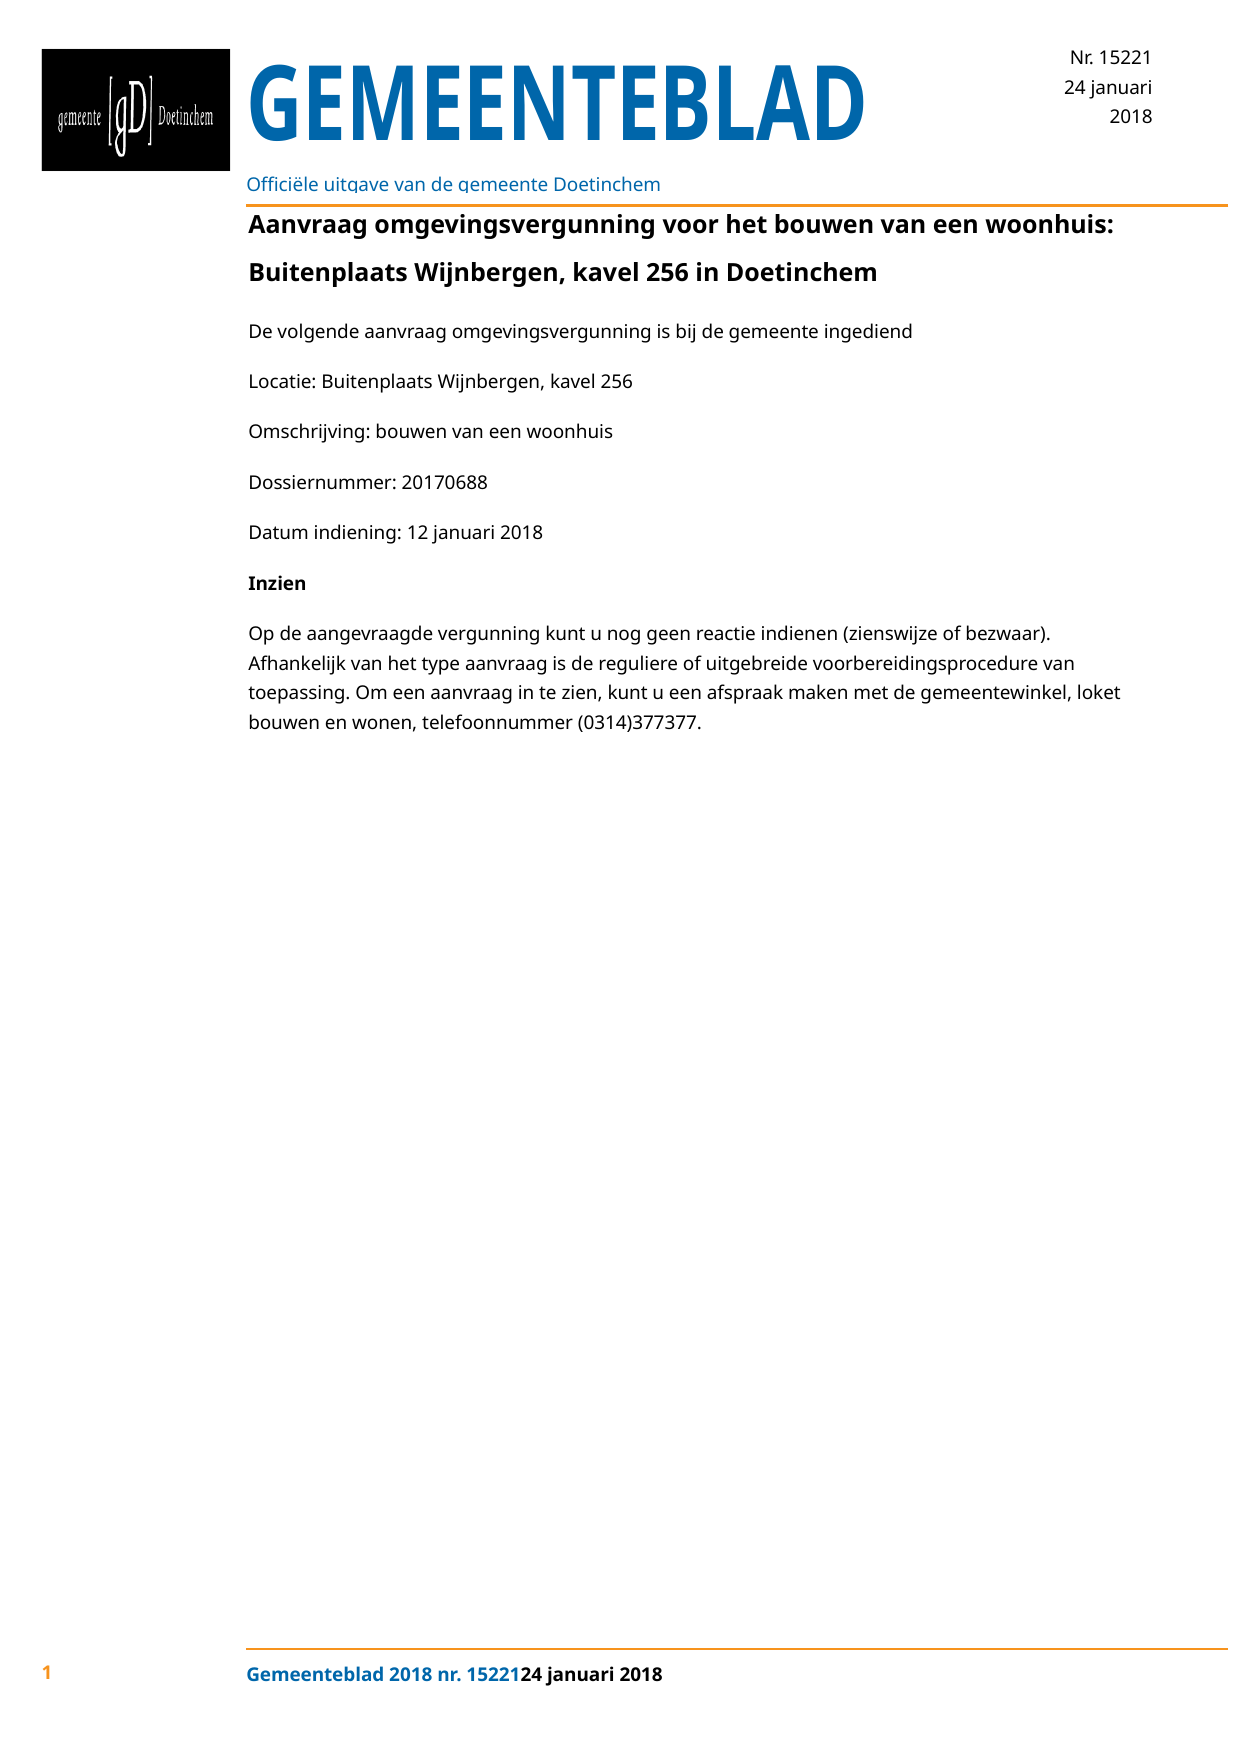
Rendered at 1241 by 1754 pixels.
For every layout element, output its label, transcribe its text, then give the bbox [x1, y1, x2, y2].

text Datum indiening: 12 januari 2018 [248, 519, 1152, 545]
picture [41, 47, 231, 172]
text Locatie: Buitenplaats Wijnbergen, kavel 256 [248, 368, 1152, 394]
text Aanvraag omgevingsvergunning voor het bouwen van een woonhuis: Buitenplaats Wijnbergen, kavel 256 in Doetinchem [248, 207, 1152, 288]
text De volgende aanvraag omgevingsvergunning is bij de gemeente ingediend [248, 318, 1152, 344]
text Omschrijving: bouwen van een woonhuis [248, 419, 1152, 444]
text Dossiernummer: 20170688 [248, 469, 1152, 495]
text Inzien [248, 570, 1152, 596]
text Op de aangevraagde vergunning kunt u nog geen reactie indienen (zienswijze of bezwaar). Afhankelijk van het type aanvraag is de reguliere of uitgebreide voorbereidingsprocedure van toepassing. Om een aanvraag in te zien, kunt u een afspraak maken met de gemeentewinkel, loket bouwen en wonen, telefoonnummer (0314)377377. [248, 620, 1152, 735]
